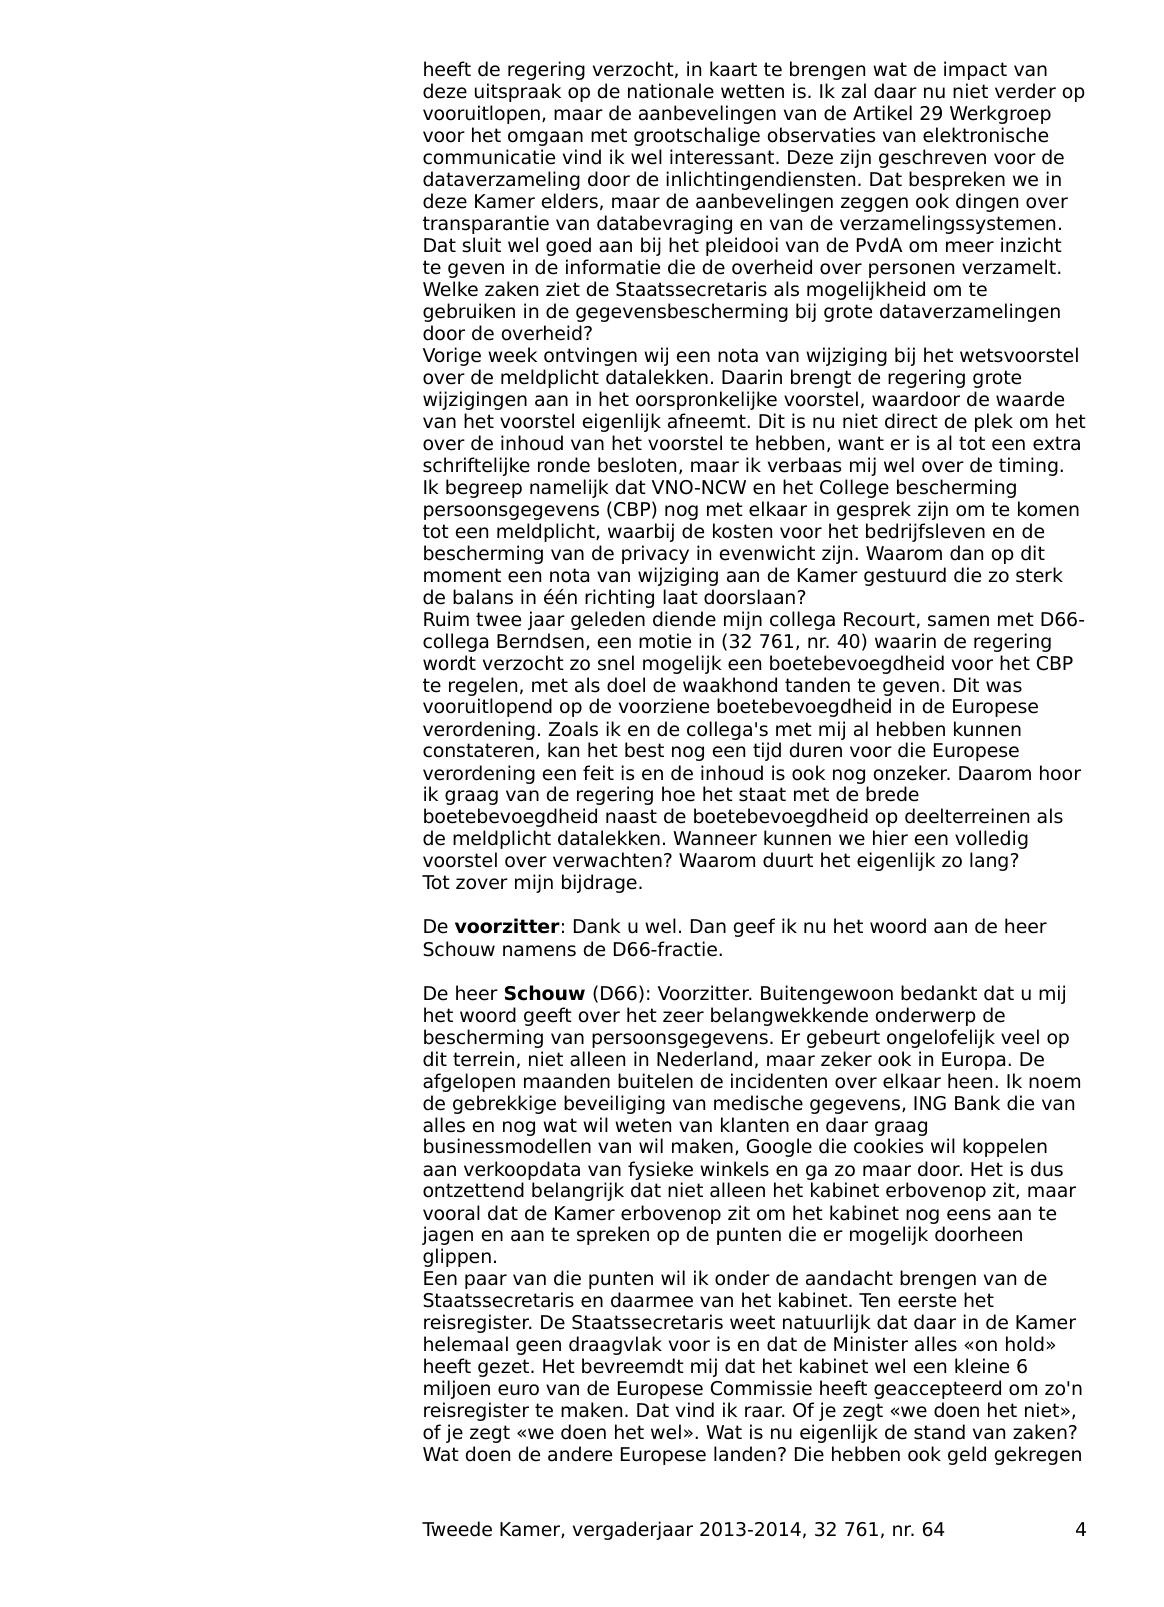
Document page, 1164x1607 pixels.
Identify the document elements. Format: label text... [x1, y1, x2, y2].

text Vorige week ontvingen wij een nota van wijziging bij het wetsvoorstel over de meldplicht datalekken. Daarin brengt de regering grote wijzigingen aan in het oorspronkelijke voorstel, waardoor de waarde van het voorstel eigenlijk afneemt. Dit is nu niet direct de plek om het over de inhoud van het voorstel te hebben, want er is al tot een extra schriftelijke ronde besloten, maar ik verbaas mij wel over de timing. Ik begreep namelijk dat VNO-NCW en het College bescherming persoonsgegevens (CBP) nog met elkaar in gesprek zijn om te komen tot een meldplicht, waarbij de kosten voor het bedrijfsleven en de bescherming van de privacy in evenwicht zijn. Waarom dan op dit moment een nota van wijziging aan de Kamer gestuurd die zo sterk de balans in één richting laat doorslaan? [422, 345, 1087, 608]
text De heer Schouw (D66): Voorzitter. Buitengewoon bedankt dat u mij het woord geeft over het zeer belangwekkende onderwerp de bescherming van persoonsgegevens. Er gebeurt ongelofelijk veel op dit terrein, niet alleen in Nederland, maar zeker ook in Europa. De afgelopen maanden buitelen de incidenten over elkaar heen. Ik noem de gebrekkige beveiliging van medische gegevens, ING Bank die van alles en nog wat wil weten van klanten en daar graag businessmodellen van wil maken, Google die cookies wil koppelen aan verkoopdata van fysieke winkels en ga zo maar door. Het is dus ontzettend belangrijk dat niet alleen het kabinet erbovenop zit, maar vooral dat de Kamer erbovenop zit om het kabinet nog eens aan te jagen en aan te spreken op de punten die er mogelijk doorheen glippen. [422, 983, 1087, 1268]
text Ruim twee jaar geleden diende mijn collega Recourt, samen met D66-collega Berndsen, een motie in (32 761, nr. 40) waarin de regering wordt verzocht zo snel mogelijk een boetebevoegdheid voor het CBP te regelen, met als doel de waakhond tanden te geven. Dit was vooruitlopend op de voorziene boetebevoegdheid in de Europese verordening. Zoals ik en de collega's met mij al hebben kunnen constateren, kan het best nog een tijd duren voor die Europese verordening een feit is en de inhoud is ook nog onzeker. Daarom hoor ik graag van de regering hoe het staat met de brede boetebevoegdheid naast de boetebevoegdheid op deelterreinen als de meldplicht datalekken. Wanneer kunnen we hier een volledig voorstel over verwachten? Waarom duurt het eigenlijk zo lang? [422, 608, 1087, 872]
text Een paar van die punten wil ik onder de aandacht brengen van de Staatssecretaris en daarmee van het kabinet. Ten eerste het reisregister. De Staatssecretaris weet natuurlijk dat daar in de Kamer helemaal geen draagvlak voor is en dat de Minister alles «on hold» heeft gezet. Het bevreemdt mij dat het kabinet wel een kleine 6 miljoen euro van de Europese Commissie heeft geaccepteerd om zo'n reisregister te maken. Dat vind ik raar. Of je zegt «we doen het niet», of je zegt «we doen het wel». Wat is nu eigenlijk de stand van zaken? Wat doen de andere Europese landen? Die hebben ook geld gekregen [422, 1268, 1087, 1466]
text Tot zover mijn bijdrage. [422, 872, 1087, 894]
text heeft de regering verzocht, in kaart te brengen wat de impact van deze uitspraak op de nationale wetten is. Ik zal daar nu niet verder op vooruitlopen, maar de aanbevelingen van de Artikel 29 Werkgroep voor het omgaan met grootschalige observaties van elektronische communicatie vind ik wel interessant. Deze zijn geschreven voor de dataverzameling door de inlichtingendiensten. Dat bespreken we in deze Kamer elders, maar de aanbevelingen zeggen ook dingen over transparantie van databevraging en van de verzamelingssystemen. Dat sluit wel goed aan bij het pleidooi van de PvdA om meer inzicht te geven in de informatie die de overheid over personen verzamelt. Welke zaken ziet de Staatssecretaris als mogelijkheid om te gebruiken in de gegevensbescherming bij grote dataverzamelingen door de overheid? [422, 59, 1087, 345]
text De voorzitter: Dank u wel. Dan geef ik nu het woord aan de heer Schouw namens de D66-fractie. [422, 916, 1087, 960]
